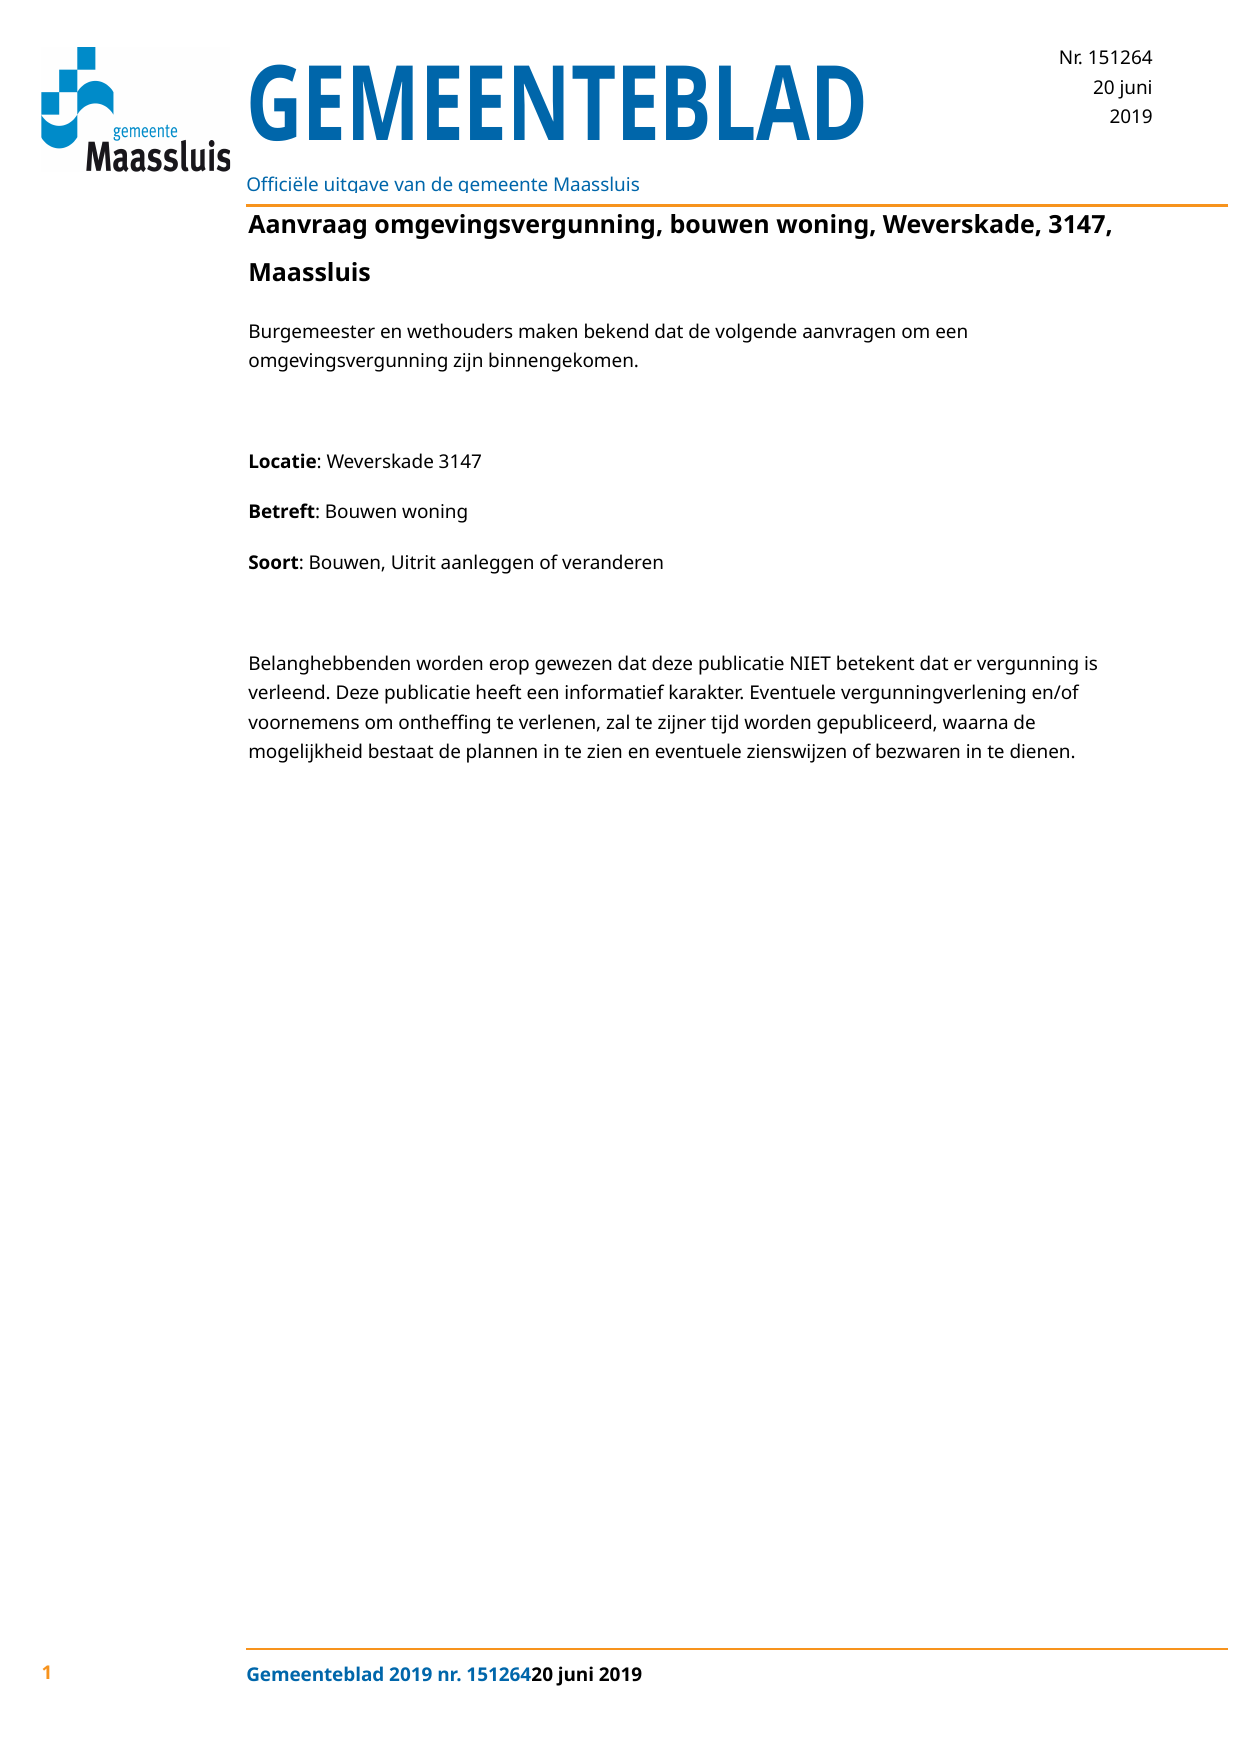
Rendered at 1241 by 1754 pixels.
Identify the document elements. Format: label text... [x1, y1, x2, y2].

text Betreft: Bouwen woning [248, 499, 1152, 524]
picture [41, 47, 77, 92]
picture [41, 47, 231, 172]
text Burgemeester en wethouders maken bekend dat de volgende aanvragen om een omgevingsvergunning zijn binnengekomen. [248, 318, 1152, 373]
text Aanvraag omgevingsvergunning, bouwen woning, Weverskade, 3147, Maassluis [248, 207, 1152, 288]
text Locatie: Weverskade 3147 [248, 448, 1152, 474]
text Belanghebbenden worden erop gewezen dat deze publicatie NIET betekent dat er vergunning is verleend. Deze publicatie heeft een informatief karakter. Eventuele vergunningverlening en/of voornemens om ontheffing te verlenen, zal te zijner tijd worden gepubliceerd, waarna de mogelijkheid bestaat de plannen in te zien en eventuele zienswijzen of bezwaren in te dienen. [248, 650, 1152, 764]
text Soort: Bouwen, Uitrit aanleggen of veranderen [248, 549, 1152, 575]
